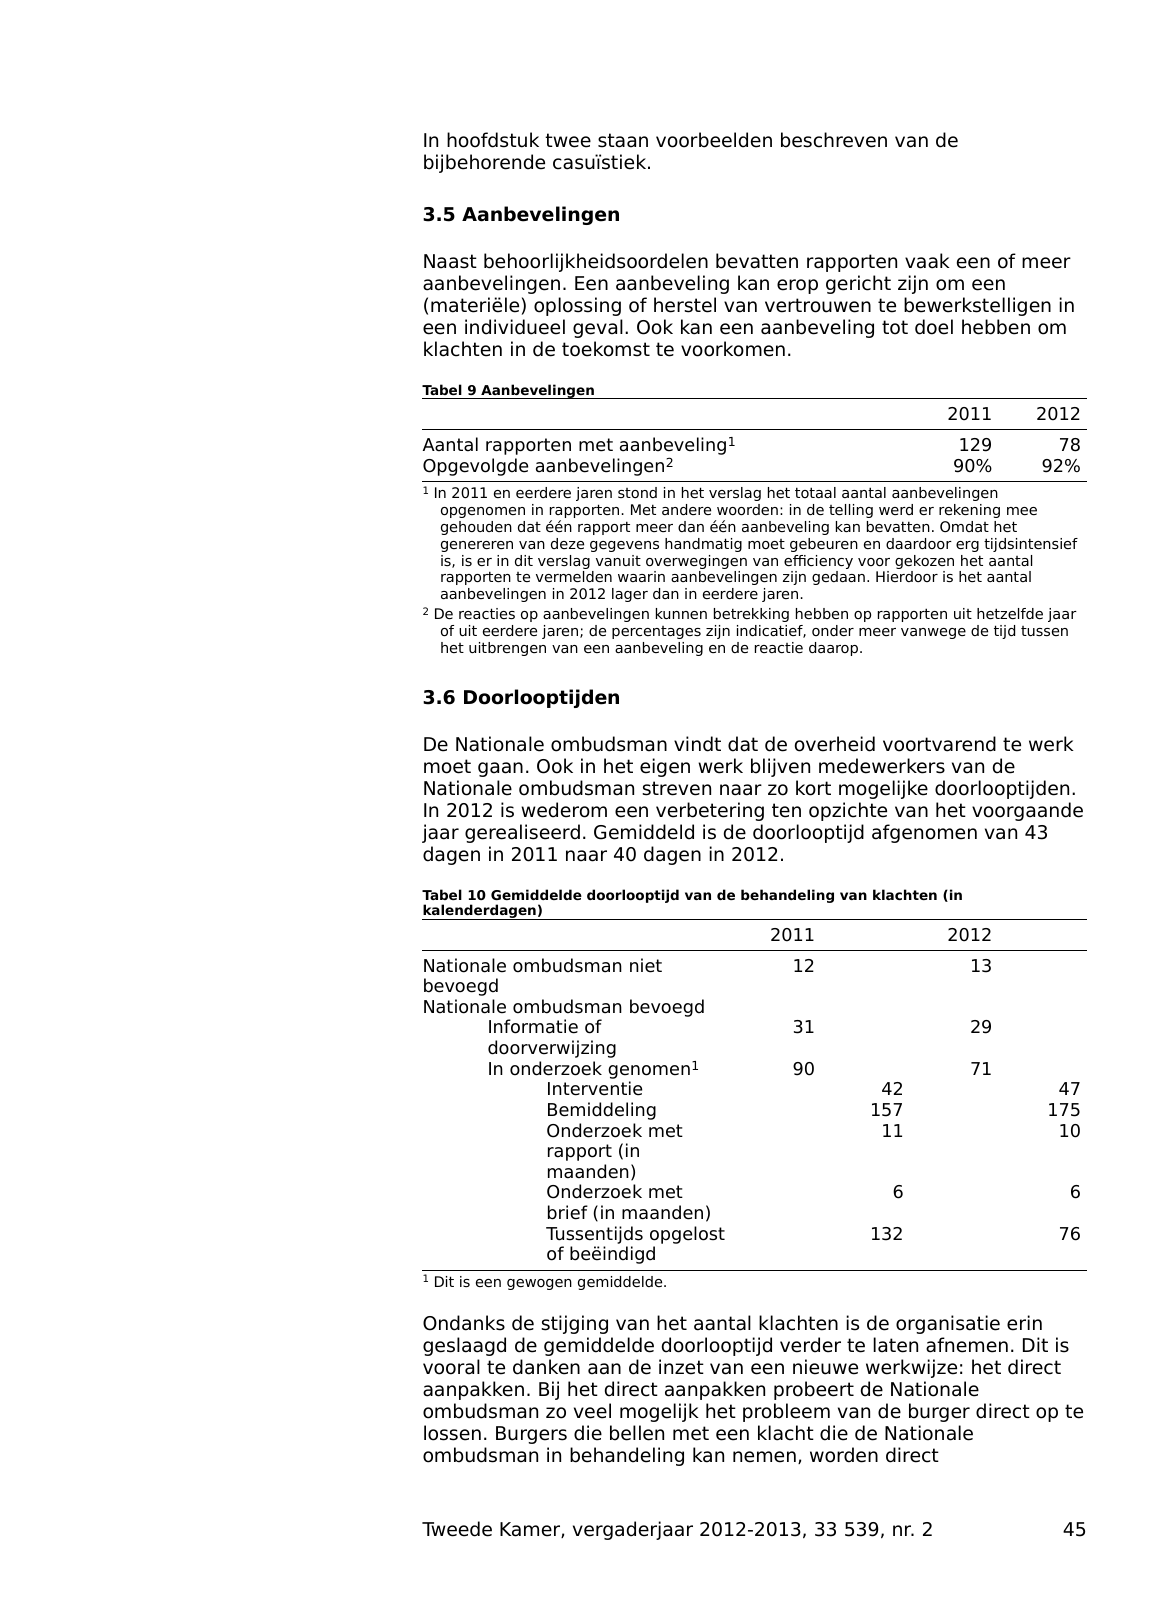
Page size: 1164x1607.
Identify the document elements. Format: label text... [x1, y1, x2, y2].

table_cell [422, 1224, 481, 1270]
table_cell [732, 1100, 821, 1121]
table_cell 31 [732, 1018, 821, 1059]
table_cell [910, 1121, 998, 1182]
table_cell 1 In 2011 en eerdere jaren stond in het verslag het totaal aantal aanbevelingen opgenomen in rapporten. Met andere woorden: in de telling werd er rekening mee gehouden dat één rapport meer dan één aanbeveling kan bevatten. Omdat het genereren van deze gegevens handmatig moet gebeuren en daardoor erg tijdsintensief is, is er in dit verslag vanuit overwegingen van efficiency voor gekozen het aantal rapporten te vermelden waarin aanbevelingen zijn gedaan. Hierdoor is het aantal aanbevelingen in 2012 lager dan in eerdere jaren. 2 De reacties op aanbevelingen kunnen betrekking hebben op rapporten uit hetzelfde jaar of uit eerdere jaren; de percentages zijn indicatief, onder meer vanwege de tijd tussen het uitbrengen van een aanbeveling en de reactie daarop. [422, 482, 1087, 657]
table_cell 76 [998, 1224, 1087, 1270]
text Naast behoorlijkheidsoordelen bevatten rapporten vaak een of meer aanbevelingen. Een aanbeveling kan erop gericht zijn om een (materiële) oplossing of herstel van vertrouwen te bewerkstelligen in een individueel geval. Ook kan een aanbeveling tot doel hebben om klachten in de toekomst te voorkomen. [422, 251, 1087, 361]
table_cell Tussentijds opgelost of beëindigd [540, 1224, 732, 1270]
table_cell 92% [998, 456, 1087, 481]
table_cell [481, 1100, 540, 1121]
table_cell [481, 1121, 540, 1182]
table_cell 29 [910, 1018, 998, 1059]
table_cell [422, 1059, 481, 1079]
table_cell 2011 [732, 920, 821, 950]
table_cell [910, 1224, 998, 1270]
table_cell [732, 1224, 821, 1270]
table_cell 129 [910, 430, 998, 456]
table_header Tabel 10 Gemiddelde doorlooptijd van de behandeling van klachten (in kalenderdagen) [422, 888, 1087, 919]
table_cell [422, 1121, 481, 1182]
table_header Tabel 9 Aanbevelingen [422, 383, 1087, 398]
table_cell 13 [910, 951, 998, 997]
table_cell 132 [821, 1224, 909, 1270]
table_cell 6 [821, 1183, 909, 1224]
table_cell Opgevolgde aanbevelingen2 [422, 456, 909, 481]
table_cell [998, 1059, 1087, 1079]
text In hoofdstuk twee staan voorbeelden beschreven van de bijbehorende casuïstiek. [422, 130, 1087, 174]
table_cell In onderzoek genomen1 [481, 1059, 732, 1079]
table_cell 42 [821, 1079, 909, 1100]
table_cell 90% [910, 456, 998, 481]
table_cell [422, 1100, 481, 1121]
table_cell [910, 997, 998, 1017]
table_cell 47 [998, 1079, 1087, 1100]
table_cell 11 [821, 1121, 909, 1182]
table_cell [910, 1100, 998, 1121]
table_cell [910, 1079, 998, 1100]
table_cell 6 [998, 1183, 1087, 1224]
table_cell 2011 [910, 399, 998, 429]
table_cell [422, 1018, 481, 1059]
table_cell 12 [732, 951, 821, 997]
table_cell [821, 1018, 909, 1059]
table_cell 175 [998, 1100, 1087, 1121]
table_cell [998, 997, 1087, 1017]
table_cell [422, 399, 909, 429]
table_cell [821, 951, 909, 997]
text De Nationale ombudsman vindt dat de overheid voortvarend te werk moet gaan. Ook in het eigen werk blijven medewerkers van de Nationale ombudsman streven naar zo kort mogelijke doorlooptijden. In 2012 is wederom een verbetering ten opzichte van het voorgaande jaar gerealiseerd. Gemiddeld is de doorlooptijd afgenomen van 43 dagen in 2011 naar 40 dagen in 2012. [422, 734, 1087, 866]
table_cell [481, 1183, 540, 1224]
table_cell Bemiddeling [540, 1100, 732, 1121]
table_cell Aantal rapporten met aanbeveling1 [422, 430, 909, 456]
table_cell [481, 1079, 540, 1100]
table_cell [998, 920, 1087, 950]
table_cell Informatie of doorverwijzing [481, 1018, 732, 1059]
table_cell 2012 [910, 920, 998, 950]
table_cell Onderzoek met brief (in maanden) [540, 1183, 732, 1224]
text Ondanks de stijging van het aantal klachten is de organisatie erin geslaagd de gemiddelde doorlooptijd verder te laten afnemen. Dit is vooral te danken aan de inzet van een nieuwe werkwijze: het direct aanpakken. Bij het direct aanpakken probeert de Nationale ombudsman zo veel mogelijk het probleem van de burger direct op te lossen. Burgers die bellen met een klacht die de Nationale ombudsman in behandeling kan nemen, worden direct [422, 1313, 1087, 1467]
table_cell 78 [998, 430, 1087, 456]
table_cell 157 [821, 1100, 909, 1121]
table_cell [422, 920, 732, 950]
subtitle 3.5 Aanbevelingen [422, 204, 1087, 226]
table_cell Onderzoek met rapport (in maanden) [540, 1121, 732, 1182]
table_cell Interventie [540, 1079, 732, 1100]
table_cell [910, 1183, 998, 1224]
table_cell 90 [732, 1059, 821, 1079]
table_cell 1 Dit is een gewogen gemiddelde. [422, 1271, 1087, 1291]
table_cell 2012 [998, 399, 1087, 429]
table_cell 10 [998, 1121, 1087, 1182]
table_cell [821, 997, 909, 1017]
table_cell [821, 920, 909, 950]
table_cell [422, 1183, 481, 1224]
table_cell [998, 1018, 1087, 1059]
subtitle 3.6 Doorlooptijden [422, 687, 1087, 709]
table_cell [732, 1183, 821, 1224]
table_cell Nationale ombudsman niet bevoegd [422, 951, 732, 997]
table_cell 71 [910, 1059, 998, 1079]
table_cell [998, 951, 1087, 997]
table_cell [732, 1121, 821, 1182]
table_cell Nationale ombudsman bevoegd [422, 997, 732, 1017]
table_cell [821, 1059, 909, 1079]
table_cell [422, 1079, 481, 1100]
table_cell [732, 997, 821, 1017]
table_cell [732, 1079, 821, 1100]
table_cell [481, 1224, 540, 1270]
